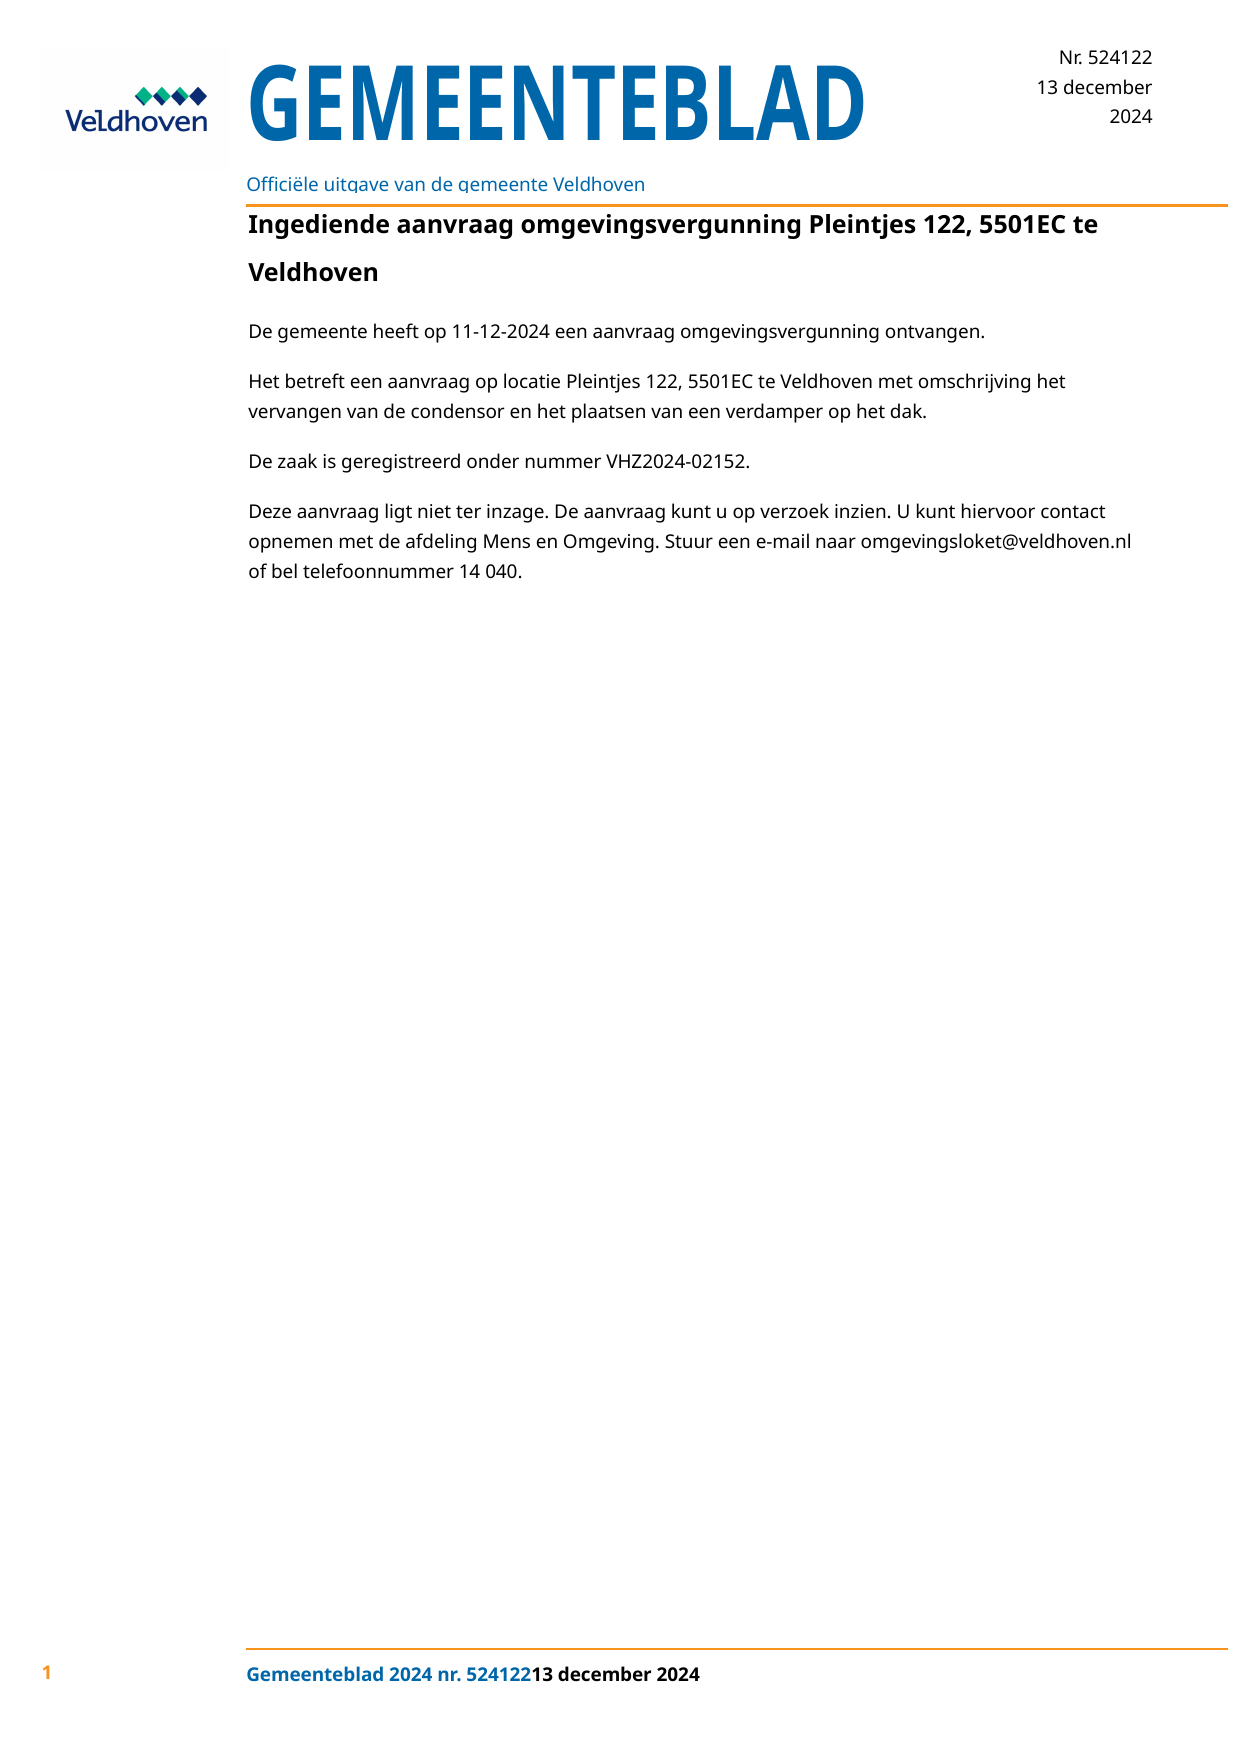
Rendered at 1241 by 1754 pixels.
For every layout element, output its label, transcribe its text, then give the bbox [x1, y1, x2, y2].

text Deze aanvraag ligt niet ter inzage. De aanvraag kunt u op verzoek inzien. U kunt hiervoor contact opnemen met de afdeling Mens en Omgeving. Stuur een e-mail naar omgevingsloket@veldhoven.nl of bel telefoonnummer 14 040. [248, 499, 1152, 584]
text Het betreft een aanvraag op locatie Pleintjes 122, 5501EC te Veldhoven met omschrijving het vervangen van de condensor en het plaatsen van een verdamper op het dak. [248, 368, 1152, 424]
text De gemeente heeft op 11-12-2024 een aanvraag omgevingsvergunning ontvangen. [248, 318, 1152, 344]
text De zaak is geregistreerd onder nummer VHZ2024-02152. [248, 448, 1152, 474]
text Ingediende aanvraag omgevingsvergunning Pleintjes 122, 5501EC te Veldhoven [248, 207, 1152, 288]
picture [41, 47, 231, 172]
